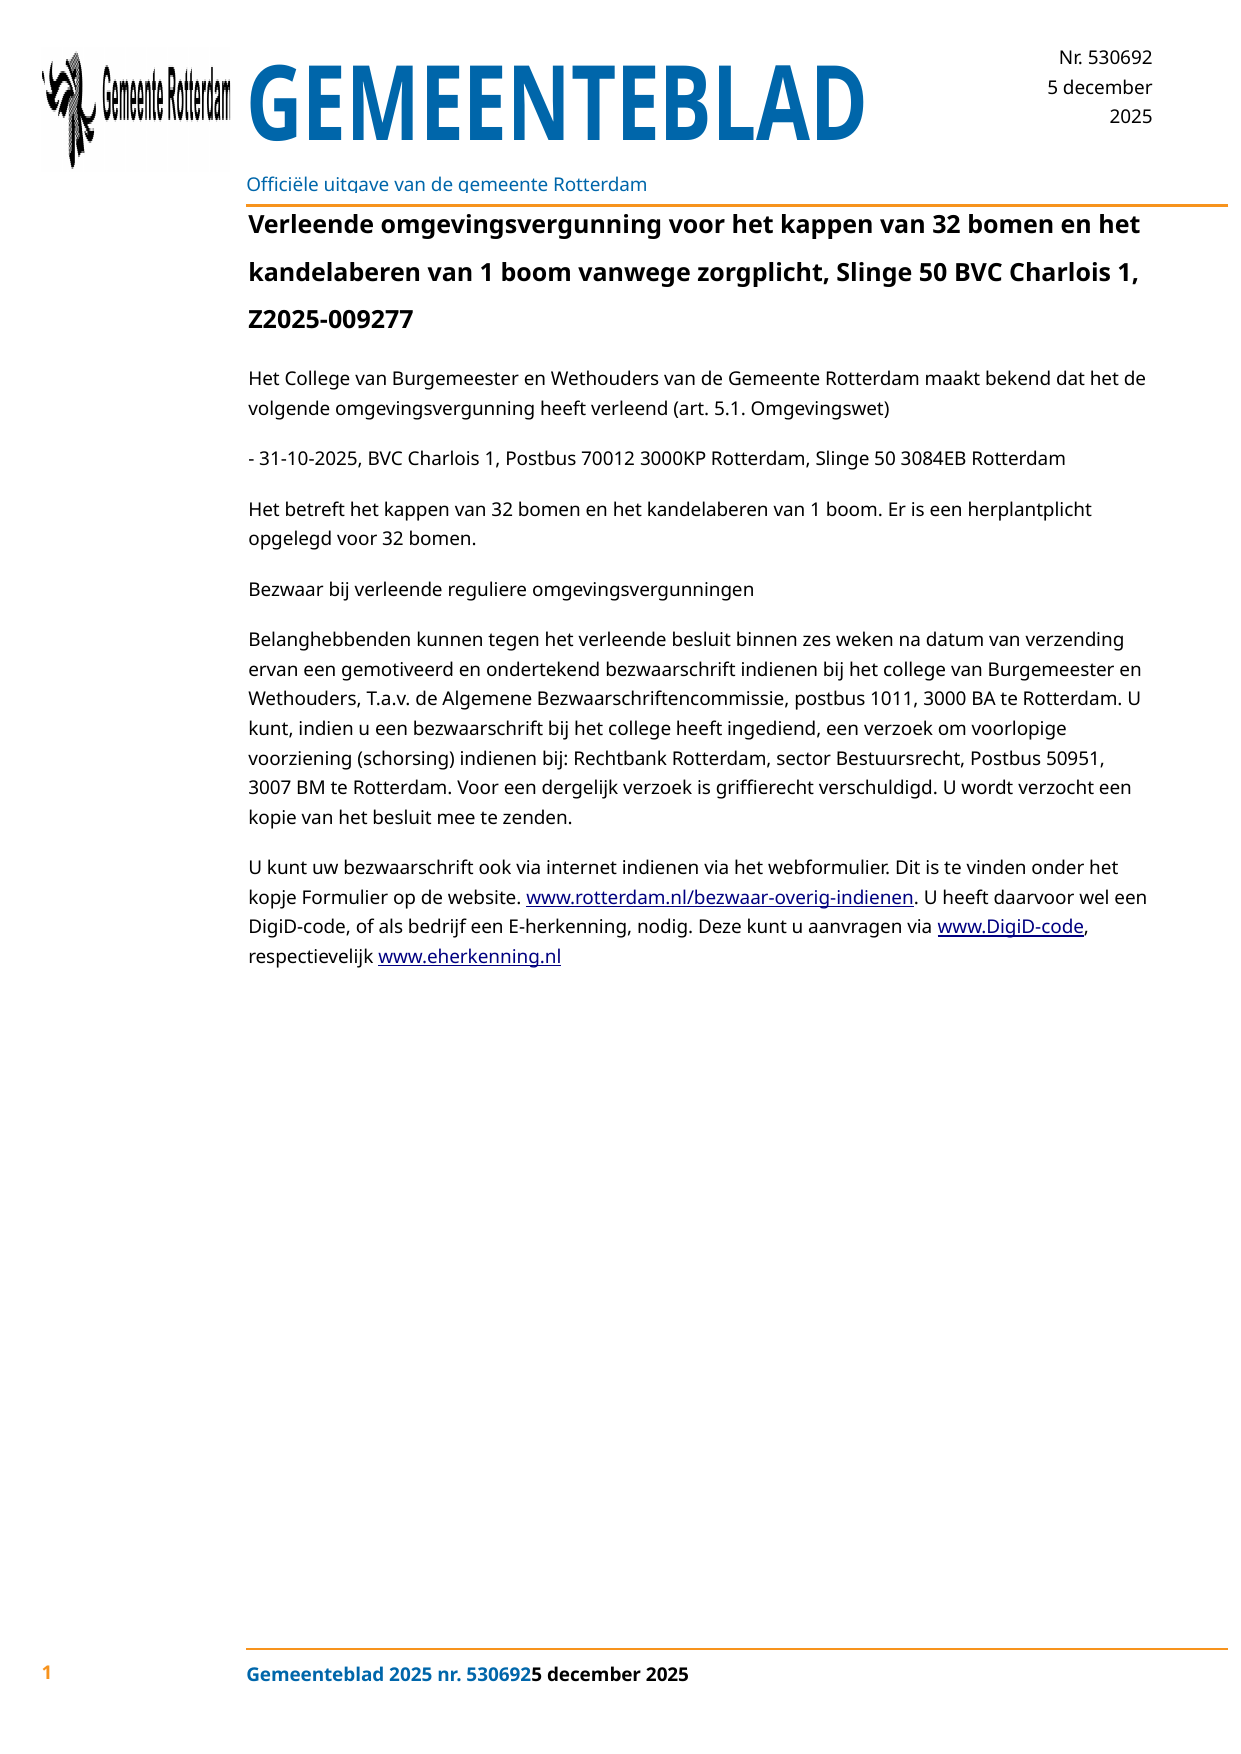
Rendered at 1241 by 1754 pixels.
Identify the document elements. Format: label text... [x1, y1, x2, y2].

text Bezwaar bij verleende reguliere omgevingsvergunningen [248, 576, 1152, 602]
text U kunt uw bezwaarschrift ook via internet indienen via het webformulier. Dit is te vinden onder het kopje Formulier op de website. www.rotterdam.nl/bezwaar-overig-indienen. U heeft daarvoor wel een DigiD-code, of als bedrijf een E-herkenning, nodig. Deze kunt u aanvragen via www.DigiD-code, respectievelijk www.eherkenning.nl [248, 854, 1152, 969]
text Het College van Burgemeester en Wethouders van de Gemeente Rotterdam maakt bekend dat het de volgende omgevingsvergunning heeft verleend (art. 5.1. Omgevingswet) [248, 366, 1152, 421]
text Het betreft het kappen van 32 bomen en het kandelaberen van 1 boom. Er is een herplantplicht opgelegd voor 32 bomen. [248, 496, 1152, 551]
text - 31-10-2025, BVC Charlois 1, Postbus 70012 3000KP Rotterdam, Slinge 50 3084EB Rotterdam [248, 446, 1152, 471]
text Belanghebbenden kunnen tegen het verleende besluit binnen zes weken na datum van verzending ervan een gemotiveerd en ondertekend bezwaarschrift indienen bij het college van Burgemeester en Wethouders, T.a.v. de Algemene Bezwaarschriftencommissie, postbus 1011, 3000 BA te Rotterdam. U kunt, indien u een bezwaarschrift bij het college heeft ingediend, een verzoek om voorlopige voorziening (schorsing) indienen bij: Rechtbank Rotterdam, sector Bestuursrecht, Postbus 50951, 3007 BM te Rotterdam. Voor een dergelijk verzoek is griffierecht verschuldigd. U wordt verzocht een kopie van het besluit mee te zenden. [248, 626, 1152, 829]
picture [41, 47, 231, 172]
text Verleende omgevingsvergunning voor het kappen van 32 bomen en het kandelaberen van 1 boom vanwege zorgplicht, Slinge 50 BVC Charlois 1, Z2025-009277 [248, 207, 1152, 336]
